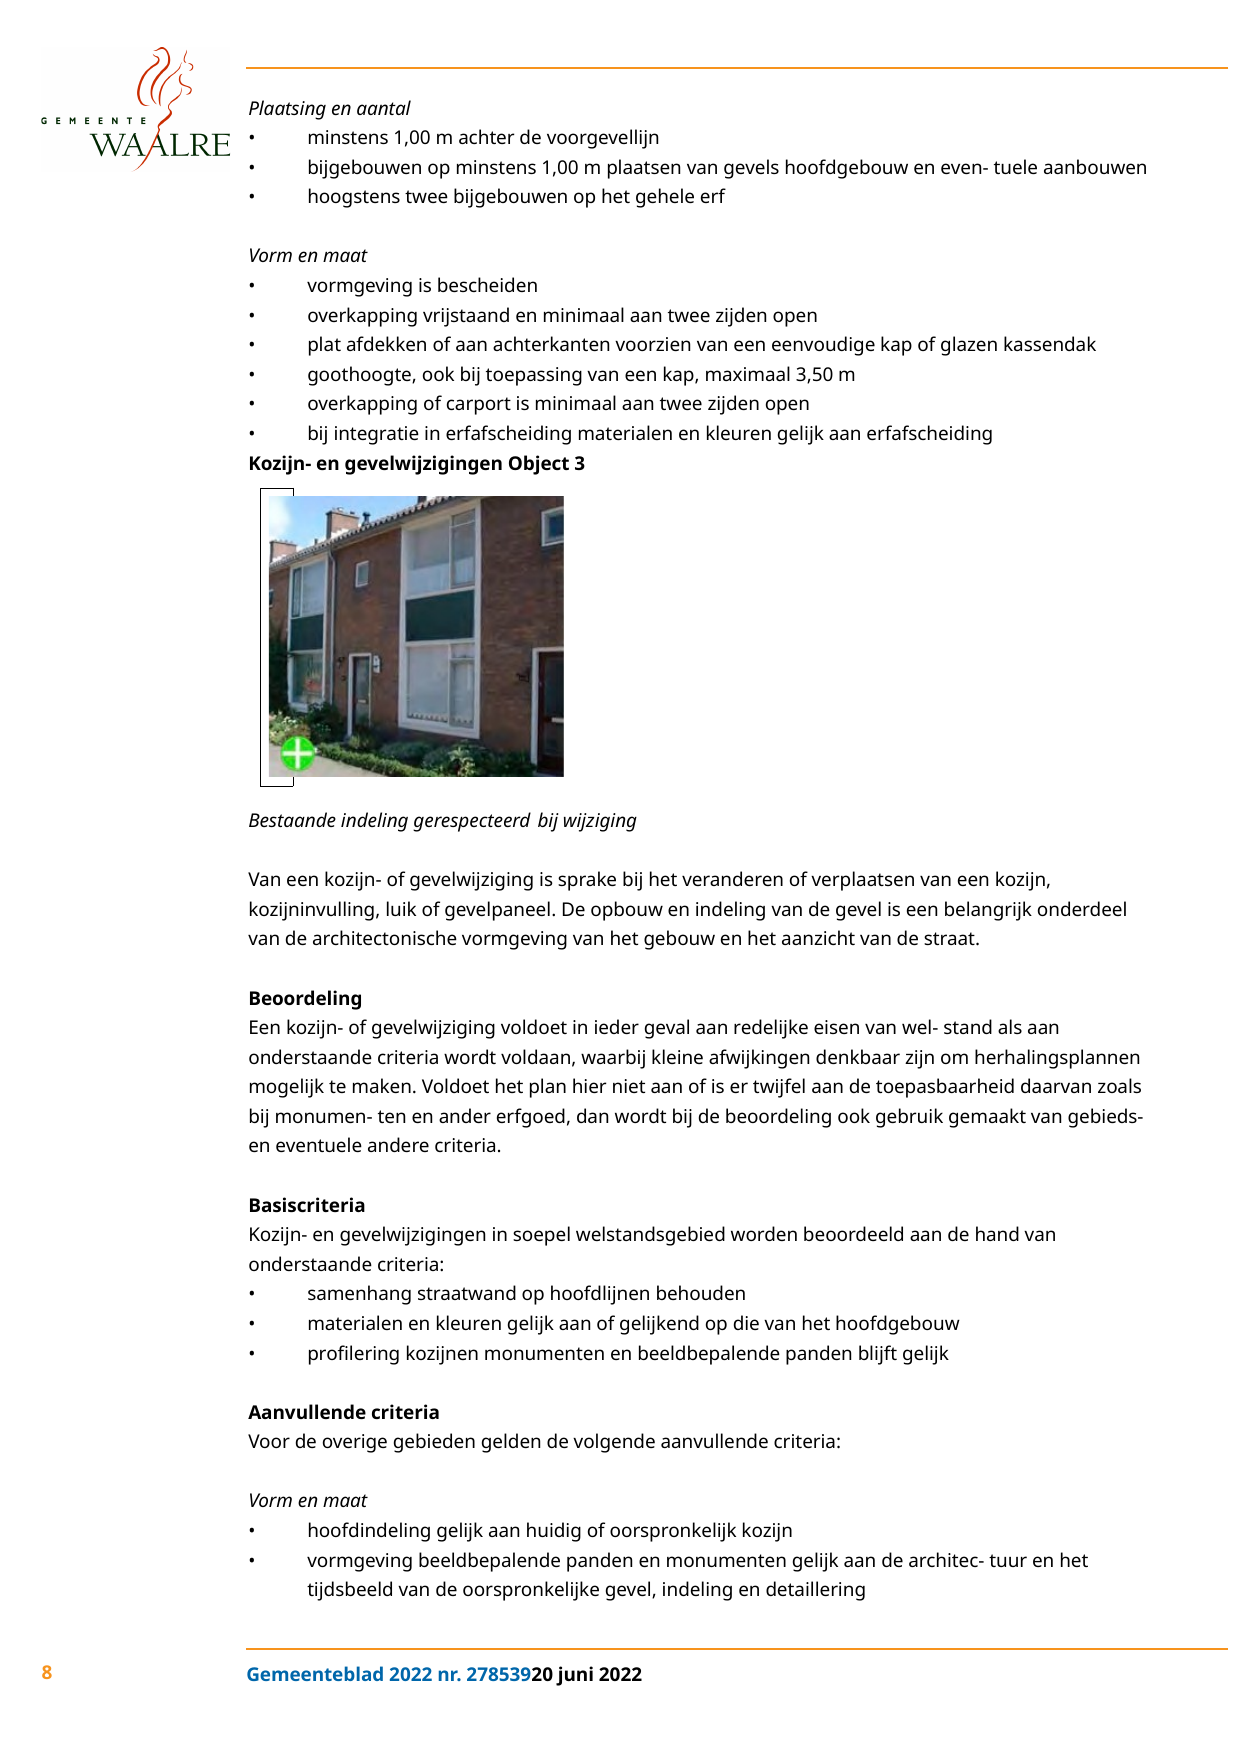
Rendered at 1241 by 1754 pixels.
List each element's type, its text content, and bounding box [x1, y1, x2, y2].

text Kozijn- en gevelwijzigingen in soepel welstandsgebied worden beoordeeld aan de hand van onderstaande criteria: [248, 1221, 1152, 1277]
list minstens 1,00 m achter de voorgevellijn [248, 124, 1152, 150]
text Vorm en maat [248, 243, 1152, 268]
text Kozijn- en gevelwijzigingen Object 3 [248, 450, 1152, 476]
list overkapping vrijstaand en minimaal aan twee zijden open [248, 302, 1152, 328]
list vormgeving is bescheiden [248, 272, 1152, 298]
text Beoordeling [248, 985, 1152, 1010]
text Plaatsing en aantal [248, 95, 1152, 121]
list materialen en kleuren gelijk aan of gelijkend op die van het hoofdgebouw [248, 1310, 1152, 1336]
list samenhang straatwand op hoofdlijnen behouden [248, 1281, 1152, 1306]
list hoofdindeling gelijk aan huidig of oorspronkelijk kozijn [248, 1517, 1152, 1543]
list bij integratie in erfafscheiding materialen en kleuren gelijk aan erfafscheiding [248, 420, 1152, 446]
list bijgebouwen op minstens 1,00 m plaatsen van gevels hoofdgebouw en even- tuele aanbouwen [248, 154, 1152, 180]
text Basiscriteria [248, 1192, 1152, 1217]
list vormgeving beeldbepalende panden en monumenten gelijk aan de architec- tuur en het tijdsbeeld van de oorspronkelijke gevel, indeling en detaillering [248, 1547, 1152, 1602]
list profilering kozijnen monumenten en beeldbepalende panden blijft gelijk [248, 1340, 1152, 1365]
list hoogstens twee bijgebouwen op het gehele erf [248, 183, 1152, 209]
text Van een kozijn- of gevelwijziging is sprake bij het veranderen of verplaatsen van een kozijn, kozijninvulling, luik of gevelpaneel. De opbouw en indeling van de gevel is een belangrijk onderdeel van de architectonische vormgeving van het gebouw en het aanzicht van de straat. [248, 866, 1152, 951]
text Een kozijn- of gevelwijziging voldoet in ieder geval aan redelijke eisen van wel- stand als aan onderstaande criteria wordt voldaan, waarbij kleine afwijkingen denkbaar zijn om herhalingsplannen mogelijk te maken. Voldoet het plan hier niet aan of is er twijfel aan de toepasbaarheid daarvan zoals bij monumen- ten en ander erfgoed, dan wordt bij de beoordeling ook gebruik gemaakt van gebieds- en eventuele andere criteria. [248, 1014, 1152, 1158]
picture [268, 496, 565, 777]
list plat afdekken of aan achterkanten voorzien van een eenvoudige kap of glazen kassendak [248, 331, 1152, 357]
text Voor de overige gebieden gelden de volgende aanvullende criteria: [248, 1428, 1152, 1454]
text Aanvullende criteria [248, 1399, 1152, 1424]
list overkapping of carport is minimaal aan twee zijden open [248, 391, 1152, 416]
text Vorm en maat [248, 1488, 1152, 1513]
picture [41, 47, 231, 172]
list goothoogte, ook bij toepassing van een kap, maximaal 3,50 m [248, 361, 1152, 387]
text Bestaande indeling gerespecteerd bij wijziging [248, 807, 1152, 833]
